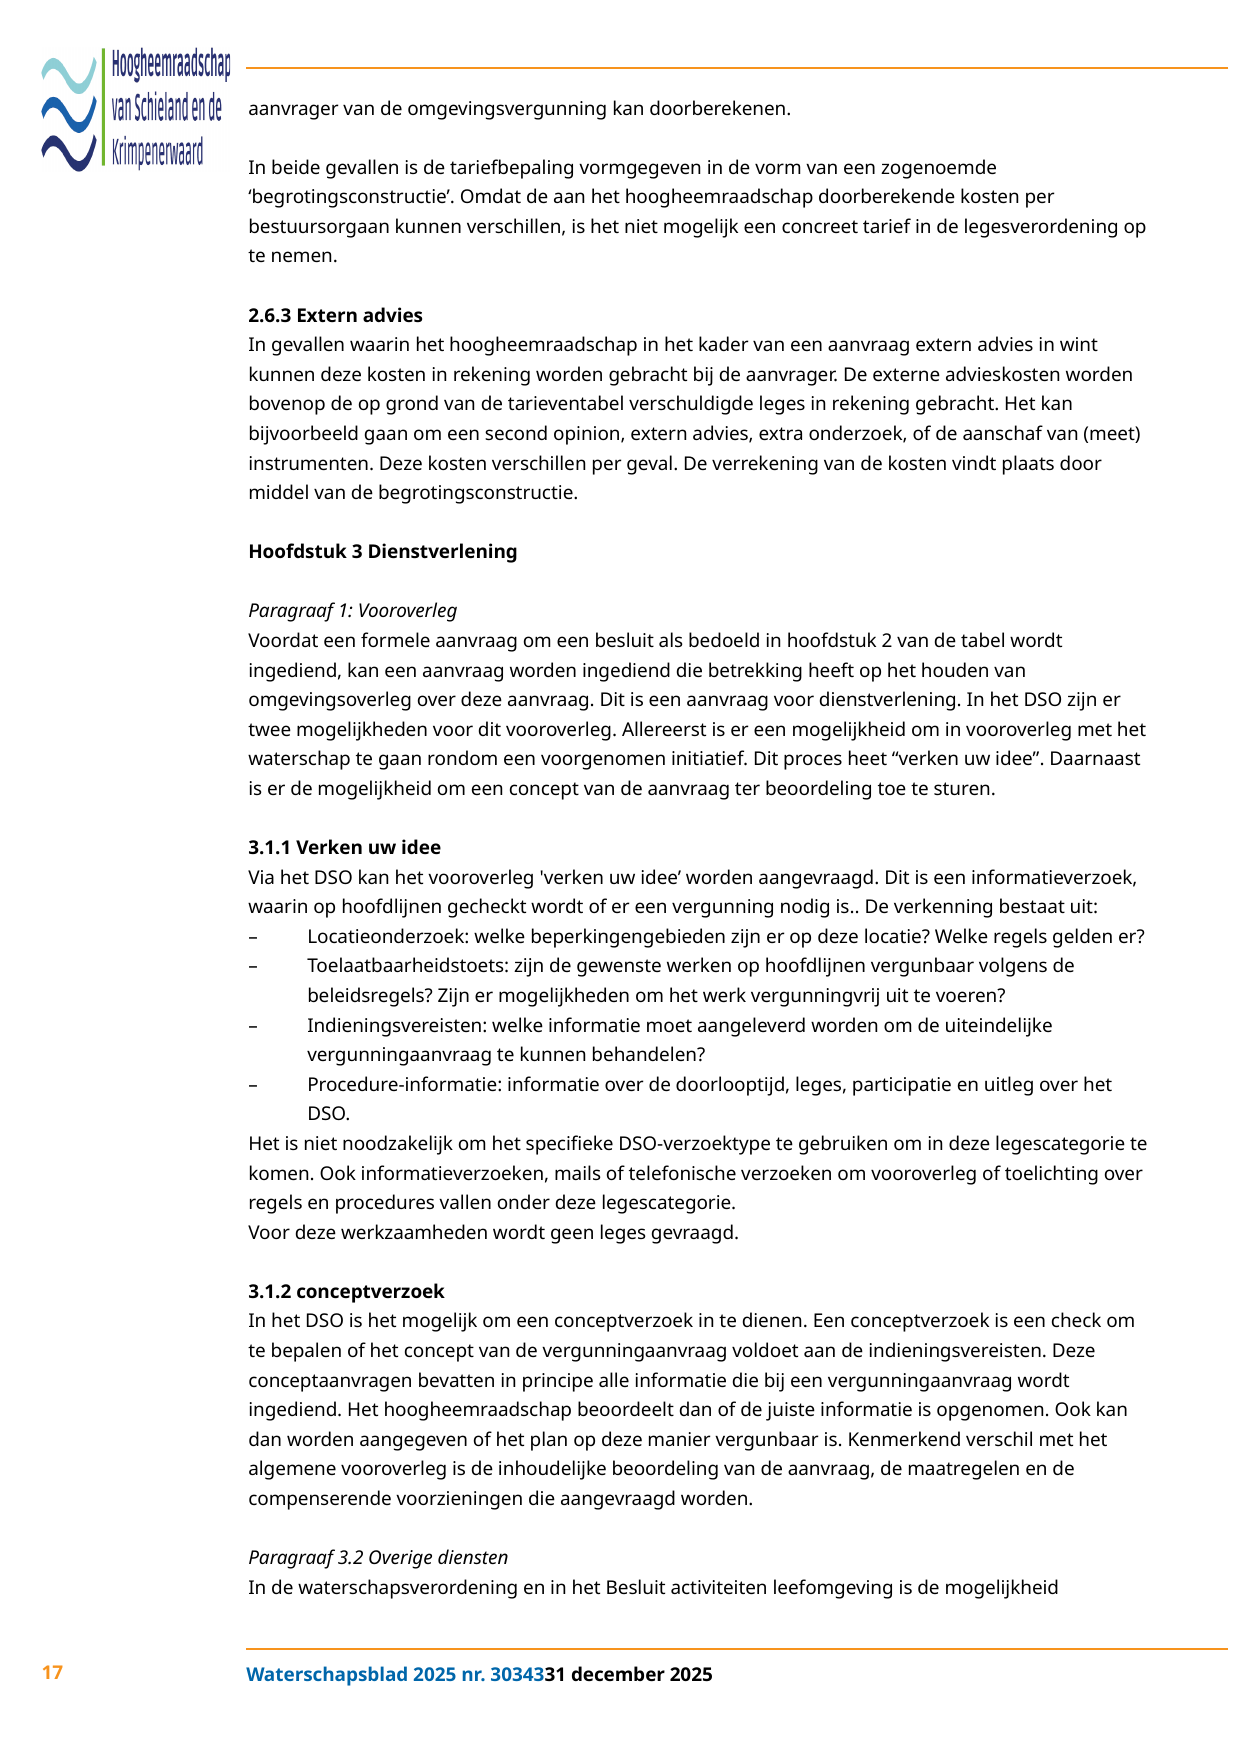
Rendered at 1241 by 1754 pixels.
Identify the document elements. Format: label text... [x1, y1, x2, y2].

text In het DSO is het mogelijk om een conceptverzoek in te dienen. Een conceptverzoek is een check om te bepalen of het concept van de vergunningaanvraag voldoet aan de indieningsvereisten. Deze conceptaanvragen bevatten in principe alle informatie die bij een vergunningaanvraag wordt ingediend. Het hoogheemraadschap beoordeelt dan of de juiste informatie is opgenomen. Ook kan dan worden aangegeven of het plan op deze manier vergunbaar is. Kenmerkend verschil met het algemene vooroverleg is de inhoudelijke beoordeling van de aanvraag, de maatregelen en de compenserende voorzieningen die aangevraagd worden. [248, 1308, 1152, 1511]
text Voor deze werkzaamheden wordt geen leges gevraagd. [248, 1219, 1152, 1245]
list Indieningsvereisten: welke informatie moet aangeleverd worden om de uiteindelijke vergunningaanvraag te kunnen behandelen? [248, 1012, 1152, 1067]
list Locatieonderzoek: welke beperkingengebieden zijn er op deze locatie? Welke regels gelden er? [248, 923, 1152, 949]
list Toelaatbaarheidstoets: zijn de gewenste werken op hoofdlijnen vergunbaar volgens de beleidsregels? Zijn er mogelijkheden om het werk vergunningvrij uit te voeren? [248, 953, 1152, 1008]
text Via het DSO kan het vooroverleg 'verken uw idee’ worden aangevraagd. Dit is een informatieverzoek, waarin op hoofdlijnen gecheckt wordt of er een vergunning nodig is.. De verkenning bestaat uit: [248, 864, 1152, 919]
picture [41, 47, 231, 172]
text Het is niet noodzakelijk om het specifieke DSO-verzoektype te gebruiken om in deze legescategorie te komen. Ook informatieverzoeken, mails of telefonische verzoeken om vooroverleg of toelichting over regels en procedures vallen onder deze legescategorie. [248, 1130, 1152, 1215]
text 2.6.3 Extern advies [248, 302, 1152, 328]
text Paragraaf 1: Vooroverleg [248, 598, 1152, 623]
text In gevallen waarin het hoogheemraadschap in het kader van een aanvraag extern advies in wint kunnen deze kosten in rekening worden gebracht bij de aanvrager. De externe advieskosten worden bovenop de op grond van de tarieventabel verschuldigde leges in rekening gebracht. Het kan bijvoorbeeld gaan om een second opinion, extern advies, extra onderzoek, of de aanschaf van (meet) instrumenten. Deze kosten verschillen per geval. De verrekening van de kosten vindt plaats door middel van de begrotingsconstructie. [248, 331, 1152, 505]
text Voordat een formele aanvraag om een besluit als bedoeld in hoofdstuk 2 van de tabel wordt ingediend, kan een aanvraag worden ingediend die betrekking heeft op het houden van omgevingsoverleg over deze aanvraag. Dit is een aanvraag voor dienstverlening. In het DSO zijn er twee mogelijkheden voor dit vooroverleg. Allereerst is er een mogelijkheid om in vooroverleg met het waterschap te gaan rondom een voorgenomen initiatief. Dit proces heet “verken uw idee”. Daarnaast is er de mogelijkheid om een concept van de aanvraag ter beoordeling toe te sturen. [248, 627, 1152, 801]
text Hoofdstuk 3 Dienstverlening [248, 538, 1152, 564]
text In beide gevallen is de tariefbepaling vormgegeven in de vorm van een zogenoemde ‘begrotingsconstructie’. Omdat de aan het hoogheemraadschap doorberekende kosten per bestuursorgaan kunnen verschillen, is het niet mogelijk een concreet tarief in de legesverordening op te nemen. [248, 154, 1152, 268]
text 3.1.1 Verken uw idee [248, 834, 1152, 860]
text In de waterschapsverordening en in het Besluit activiteiten leefomgeving is de mogelijkheid [248, 1574, 1152, 1600]
text 3.1.2 conceptverzoek [248, 1278, 1152, 1304]
text Paragraaf 3.2 Overige diensten [248, 1544, 1152, 1570]
list Procedure-informatie: informatie over de doorlooptijd, leges, participatie en uitleg over het DSO. [248, 1071, 1152, 1126]
text aanvrager van de omgevingsvergunning kan doorberekenen. [248, 95, 1152, 121]
